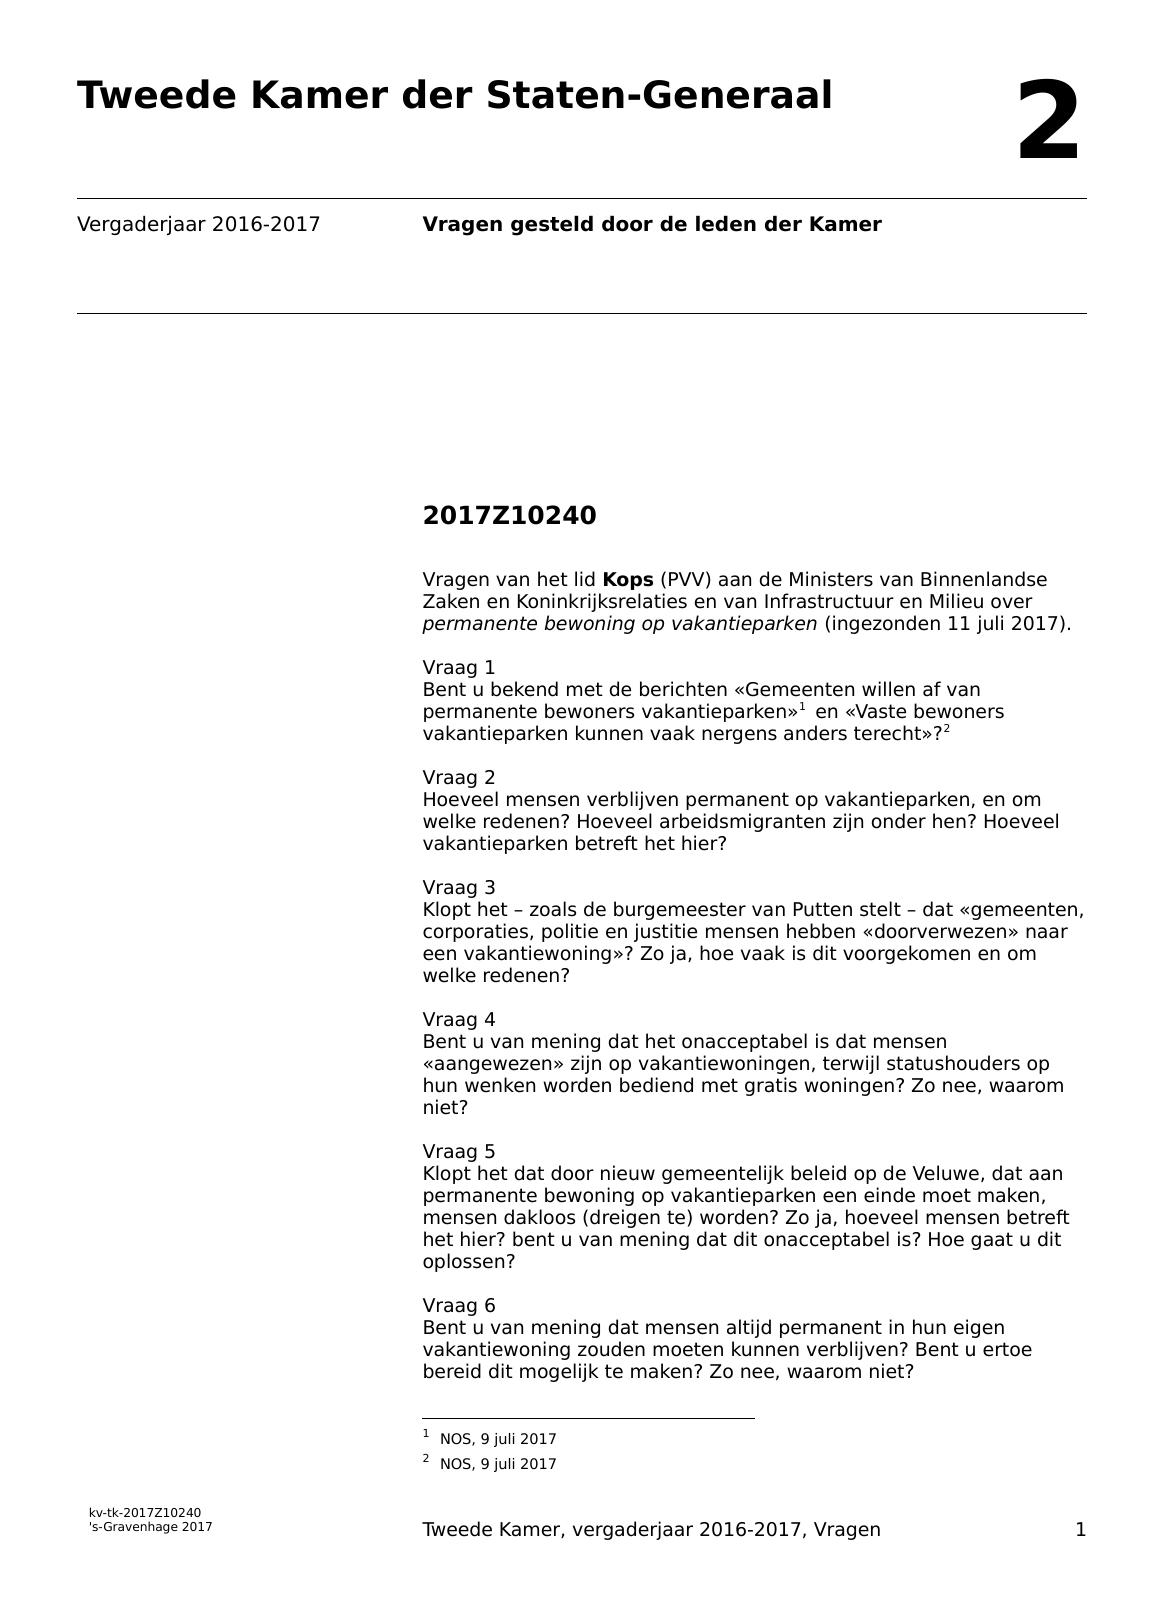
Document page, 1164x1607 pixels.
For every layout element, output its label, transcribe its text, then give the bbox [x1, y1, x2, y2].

table_cell Vergaderjaar 2016-2017 [77, 199, 422, 313]
text kv-tk-2017Z10240 [88, 1506, 323, 1520]
text Bent u van mening dat mensen altijd permanent in hun eigen vakantiewoning zouden moeten kunnen verblijven? Bent u ertoe bereid dit mogelijk te maken? Zo nee, waarom niet? [422, 1317, 1087, 1383]
text Klopt het – zoals de burgemeester van Putten stelt – dat «gemeenten, corporaties, politie en justitie mensen hebben «doorverwezen» naar een vakantiewoning»? Zo ja, hoe vaak is dit voorgekomen en om welke redenen? [422, 899, 1087, 987]
text Vraag 3 [422, 877, 1087, 899]
text Klopt het dat door nieuw gemeentelijk beleid op de Veluwe, dat aan permanente bewoning op vakantieparken een einde moet maken, mensen dakloos (dreigen te) worden? Zo ja, hoeveel mensen betreft het hier? bent u van mening dat dit onacceptabel is? Hoe gaat u dit oplossen? [422, 1163, 1087, 1273]
text Hoeveel mensen verblijven permanent op vakantieparken, en om welke redenen? Hoeveel arbeidsmigranten zijn onder hen? Hoeveel vakantieparken betreft het hier? [422, 789, 1087, 855]
text Vraag 6 [422, 1295, 1087, 1317]
text Vraag 5 [422, 1141, 1087, 1163]
text Vraag 1 [422, 657, 1087, 679]
text Bent u bekend met de berichten «Gemeenten willen af van permanente bewoners vakantieparken» en «Vaste bewoners vakantieparken kunnen vaak nergens anders terecht»? [422, 679, 1087, 745]
text Vragen van het lid Kops (PVV) aan de Ministers van Binnenlandse Zaken en Koninkrijksrelaties en van Infrastructuur en Milieu over permanente bewoning op vakantieparken (ingezonden 11 juli 2017). [422, 569, 1087, 635]
table_cell Vragen gesteld door de leden der Kamer [422, 199, 1087, 313]
text Vraag 4 [422, 1009, 1087, 1031]
text NOS, 9 juli 2017 [422, 1452, 1087, 1474]
text Bent u van mening dat het onacceptabel is dat mensen «aangewezen» zijn op vakantiewoningen, terwijl statushouders op hun wenken worden bediend met gratis woningen? Zo nee, waarom niet? [422, 1031, 1087, 1119]
text 2017Z10240 [422, 501, 1087, 531]
text Vraag 2 [422, 767, 1087, 789]
table_header Tweede Kamer der Staten-Generaal [77, 59, 886, 198]
text 's-Gravenhage 2017 [88, 1520, 323, 1534]
text NOS, 9 juli 2017 [422, 1427, 1087, 1449]
table_header 2 [886, 59, 1087, 198]
